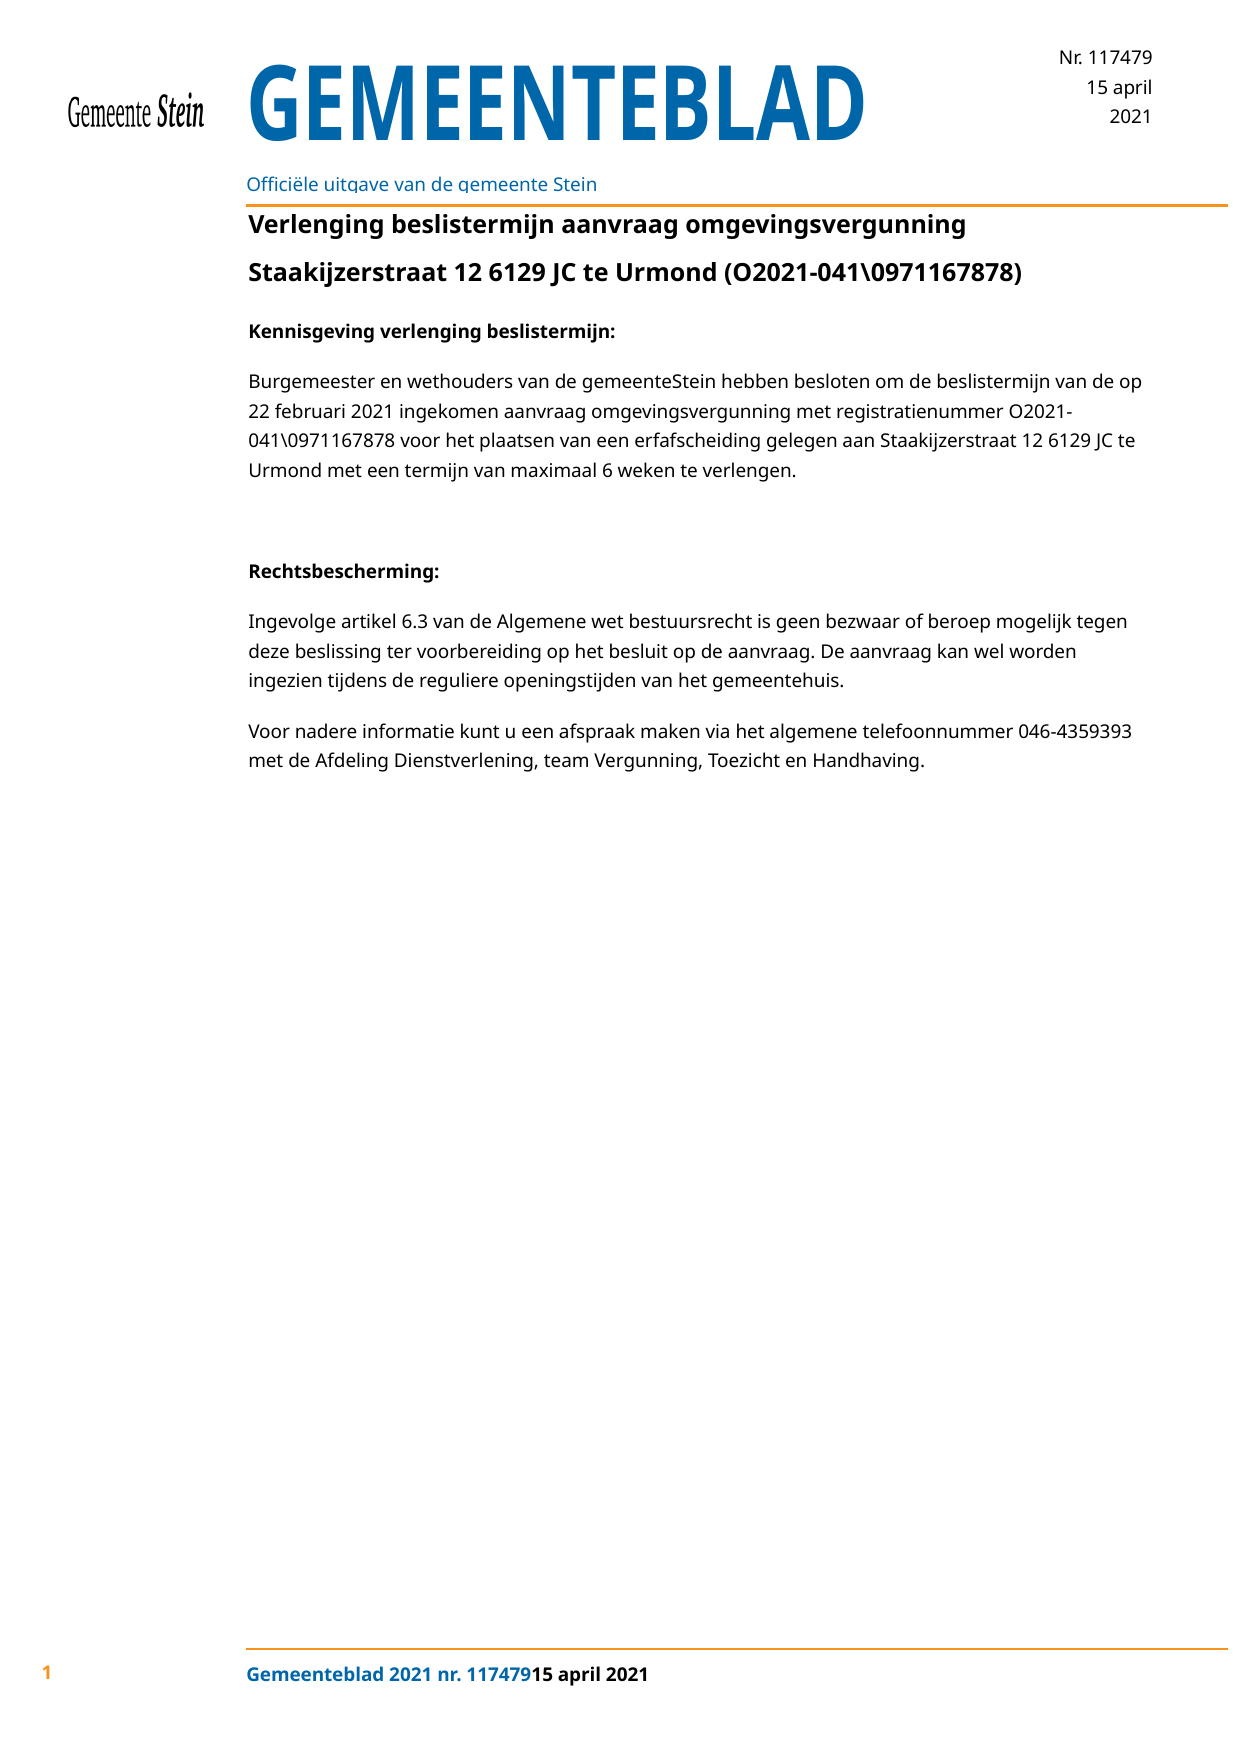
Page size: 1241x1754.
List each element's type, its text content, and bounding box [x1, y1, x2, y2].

text Ingevolge artikel 6.3 van de Algemene wet bestuursrecht is geen bezwaar of beroep mogelijk tegen deze beslissing ter voorbereiding op het besluit op de aanvraag. De aanvraag kan wel worden ingezien tijdens de reguliere openingstijden van het gemeentehuis. [248, 608, 1152, 693]
text Voor nadere informatie kunt u een afspraak maken via het algemene telefoonnummer 046-4359393 met de Afdeling Dienstverlening, team Vergunning, Toezicht en Handhaving. [248, 718, 1152, 773]
picture [41, 47, 231, 172]
text Rechtsbescherming: [248, 558, 1152, 584]
text Kennisgeving verlenging beslistermijn: [248, 318, 1152, 344]
text Verlenging beslistermijn aanvraag omgevingsvergunning Staakijzerstraat 12 6129 JC te Urmond (O2021-041\0971167878) [248, 207, 1152, 288]
text Burgemeester en wethouders van de gemeenteStein hebben besloten om de beslistermijn van de op 22 februari 2021 ingekomen aanvraag omgevingsvergunning met registratienummer O2021-041\0971167878 voor het plaatsen van een erfafscheiding gelegen aan Staakijzerstraat 12 6129 JC te Urmond met een termijn van maximaal 6 weken te verlengen. [248, 368, 1152, 483]
